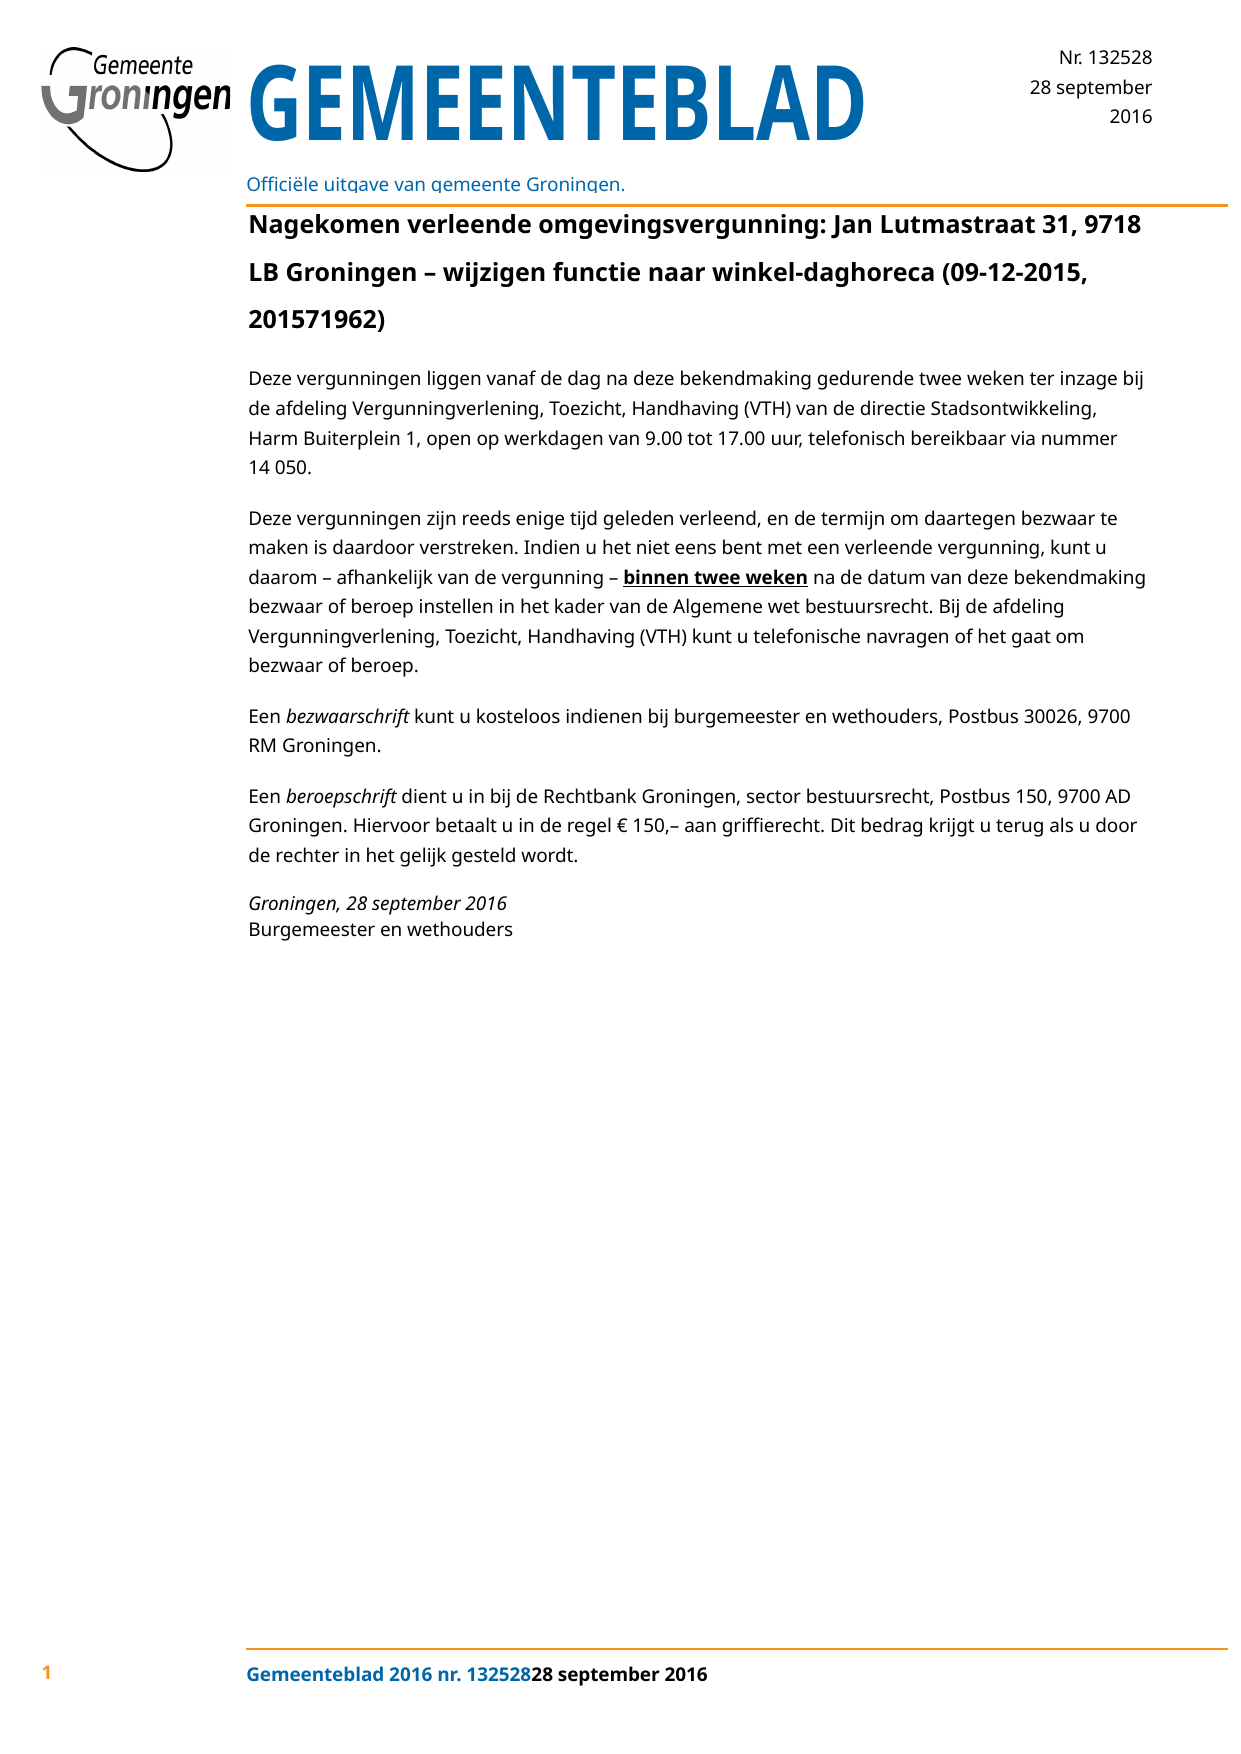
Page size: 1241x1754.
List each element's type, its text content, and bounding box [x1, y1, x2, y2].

text Deze vergunningen zijn reeds enige tijd geleden verleend, en de termijn om daartegen bezwaar te maken is daardoor verstreken. Indien u het niet eens bent met een verleende vergunning, kunt u daarom – afhankelijk van de vergunning – binnen twee weken na de datum van deze bekendmaking bezwaar of beroep instellen in het kader van de Algemene wet bestuursrecht. Bij de afdeling Vergunningverlening, Toezicht, Handhaving (VTH) kunt u telefonische navragen of het gaat om bezwaar of beroep. [248, 505, 1152, 678]
text Een beroepschrift dient u in bij de Rechtbank Groningen, sector bestuursrecht, Postbus 150, 9700 AD Groningen. Hiervoor betaalt u in de regel € 150,– aan griffierecht. Dit bedrag krijgt u terug als u door de rechter in het gelijk gesteld wordt. [248, 783, 1152, 868]
text Burgemeester en wethouders [248, 916, 1152, 941]
picture [41, 47, 231, 172]
text Nagekomen verleende omgevingsvergunning: Jan Lutmastraat 31, 9718 LB Groningen – wijzigen functie naar winkel-daghoreca (09-12-2015, 201571962) [248, 207, 1152, 336]
text Deze vergunningen liggen vanaf de dag na deze bekendmaking gedurende twee weken ter inzage bij de afdeling Vergunningverlening, Toezicht, Handhaving (VTH) van de directie Stadsontwikkeling, Harm Buiterplein 1, open op werkdagen van 9.00 tot 17.00 uur, telefonisch bereikbaar via nummer 14 050. [248, 366, 1152, 480]
text Groningen, 28 september 2016 [248, 890, 1152, 916]
text Een bezwaarschrift kunt u kosteloos indienen bij burgemeester en wethouders, Postbus 30026, 9700 RM Groningen. [248, 703, 1152, 758]
